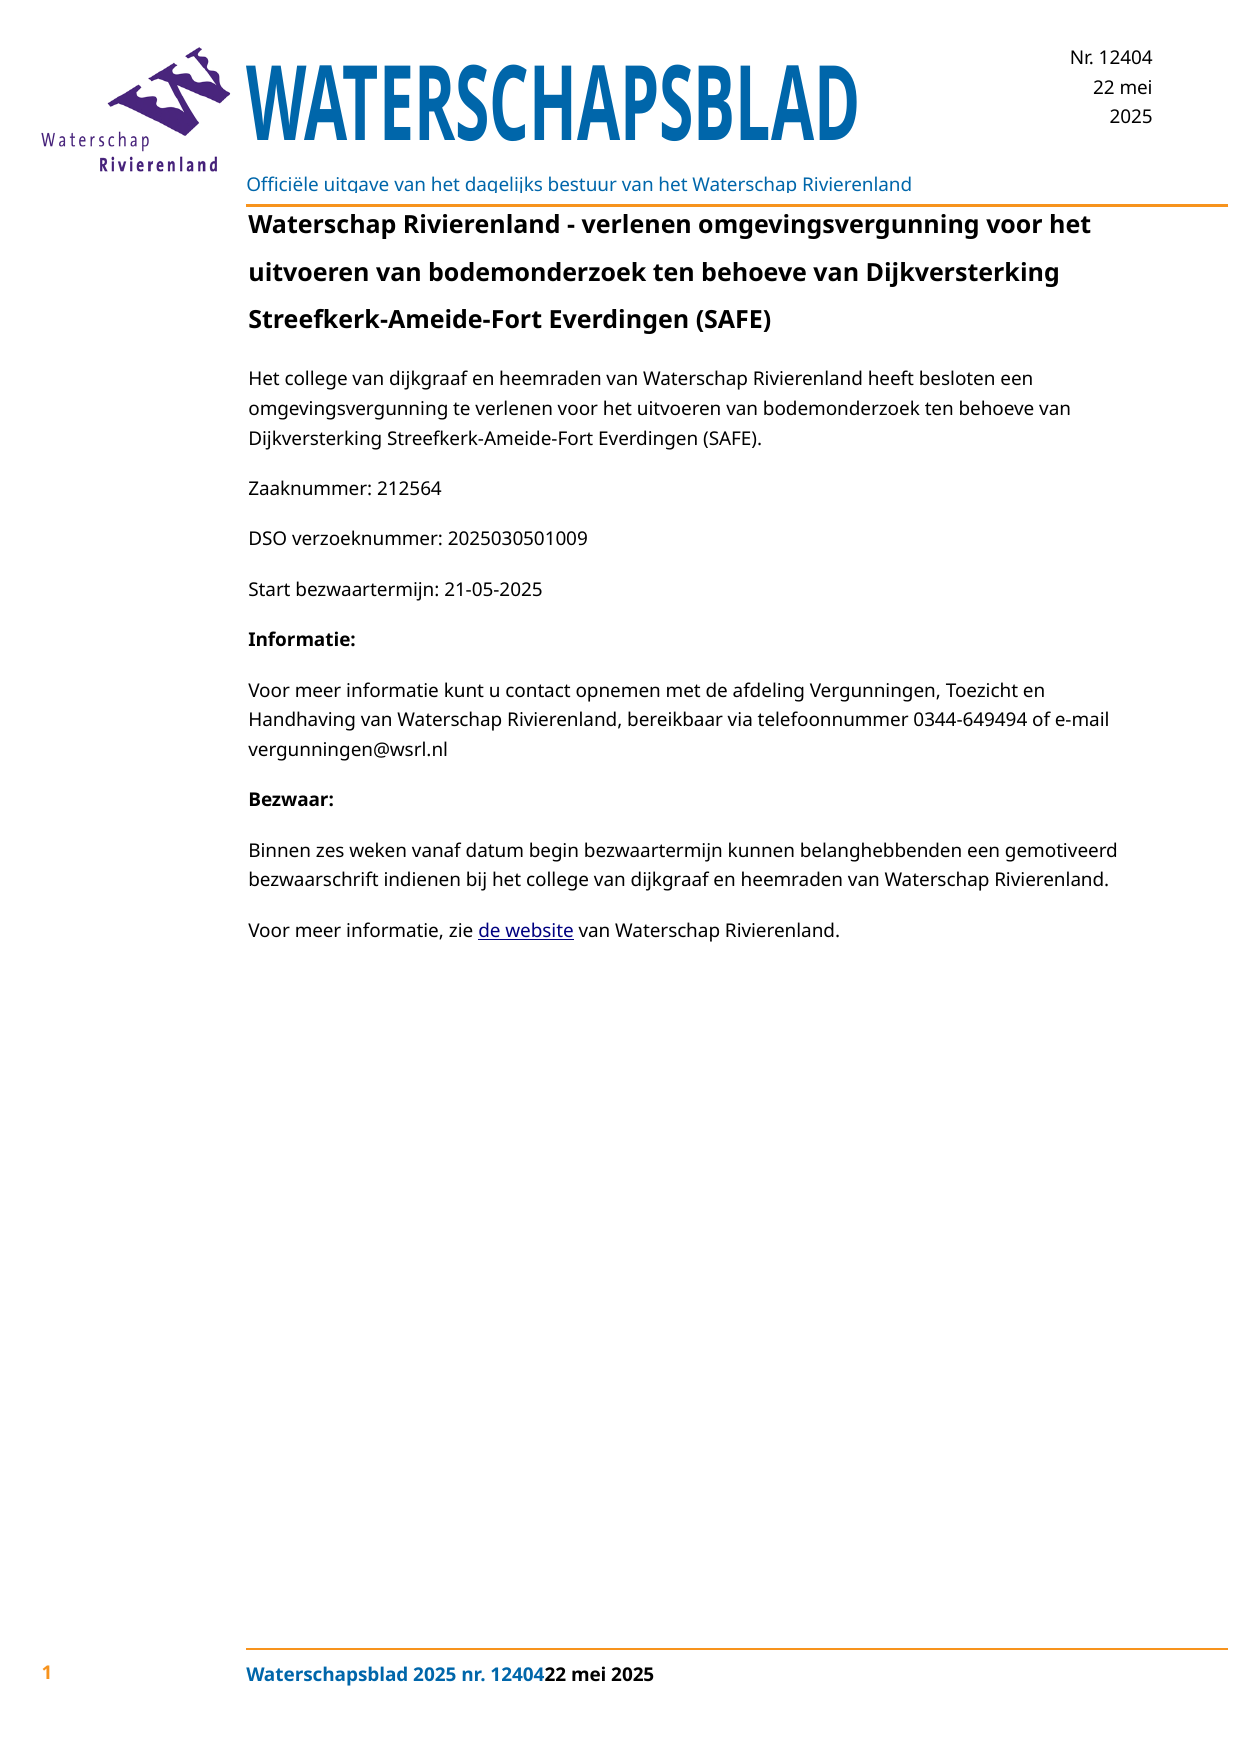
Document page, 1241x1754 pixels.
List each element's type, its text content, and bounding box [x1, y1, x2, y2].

text DSO verzoeknummer: 2025030501009 [248, 526, 1152, 551]
text Binnen zes weken vanaf datum begin bezwaartermijn kunnen belanghebbenden een gemotiveerd bezwaarschrift indienen bij het college van dijkgraaf en heemraden van Waterschap Rivierenland. [248, 837, 1152, 892]
text Zaaknummer: 212564 [248, 475, 1152, 501]
text Informatie: [248, 626, 1152, 652]
picture [41, 47, 231, 172]
text Voor meer informatie, zie de website van Waterschap Rivierenland. [248, 917, 1152, 942]
text Het college van dijkgraaf en heemraden van Waterschap Rivierenland heeft besloten een omgevingsvergunning te verlenen voor het uitvoeren van bodemonderzoek ten behoeve van Dijkversterking Streefkerk-Ameide-Fort Everdingen (SAFE). [248, 366, 1152, 450]
text Start bezwaartermijn: 21-05-2025 [248, 576, 1152, 602]
text Waterschap Rivierenland - verlenen omgevingsvergunning voor het uitvoeren van bodemonderzoek ten behoeve van Dijkversterking Streefkerk-Ameide-Fort Everdingen (SAFE) [248, 207, 1152, 336]
text Bezwaar: [248, 786, 1152, 812]
text Voor meer informatie kunt u contact opnemen met de afdeling Vergunningen, Toezicht en Handhaving van Waterschap Rivierenland, bereikbaar via telefoonnummer 0344-649494 of e-mail vergunningen@wsrl.nl [248, 677, 1152, 762]
